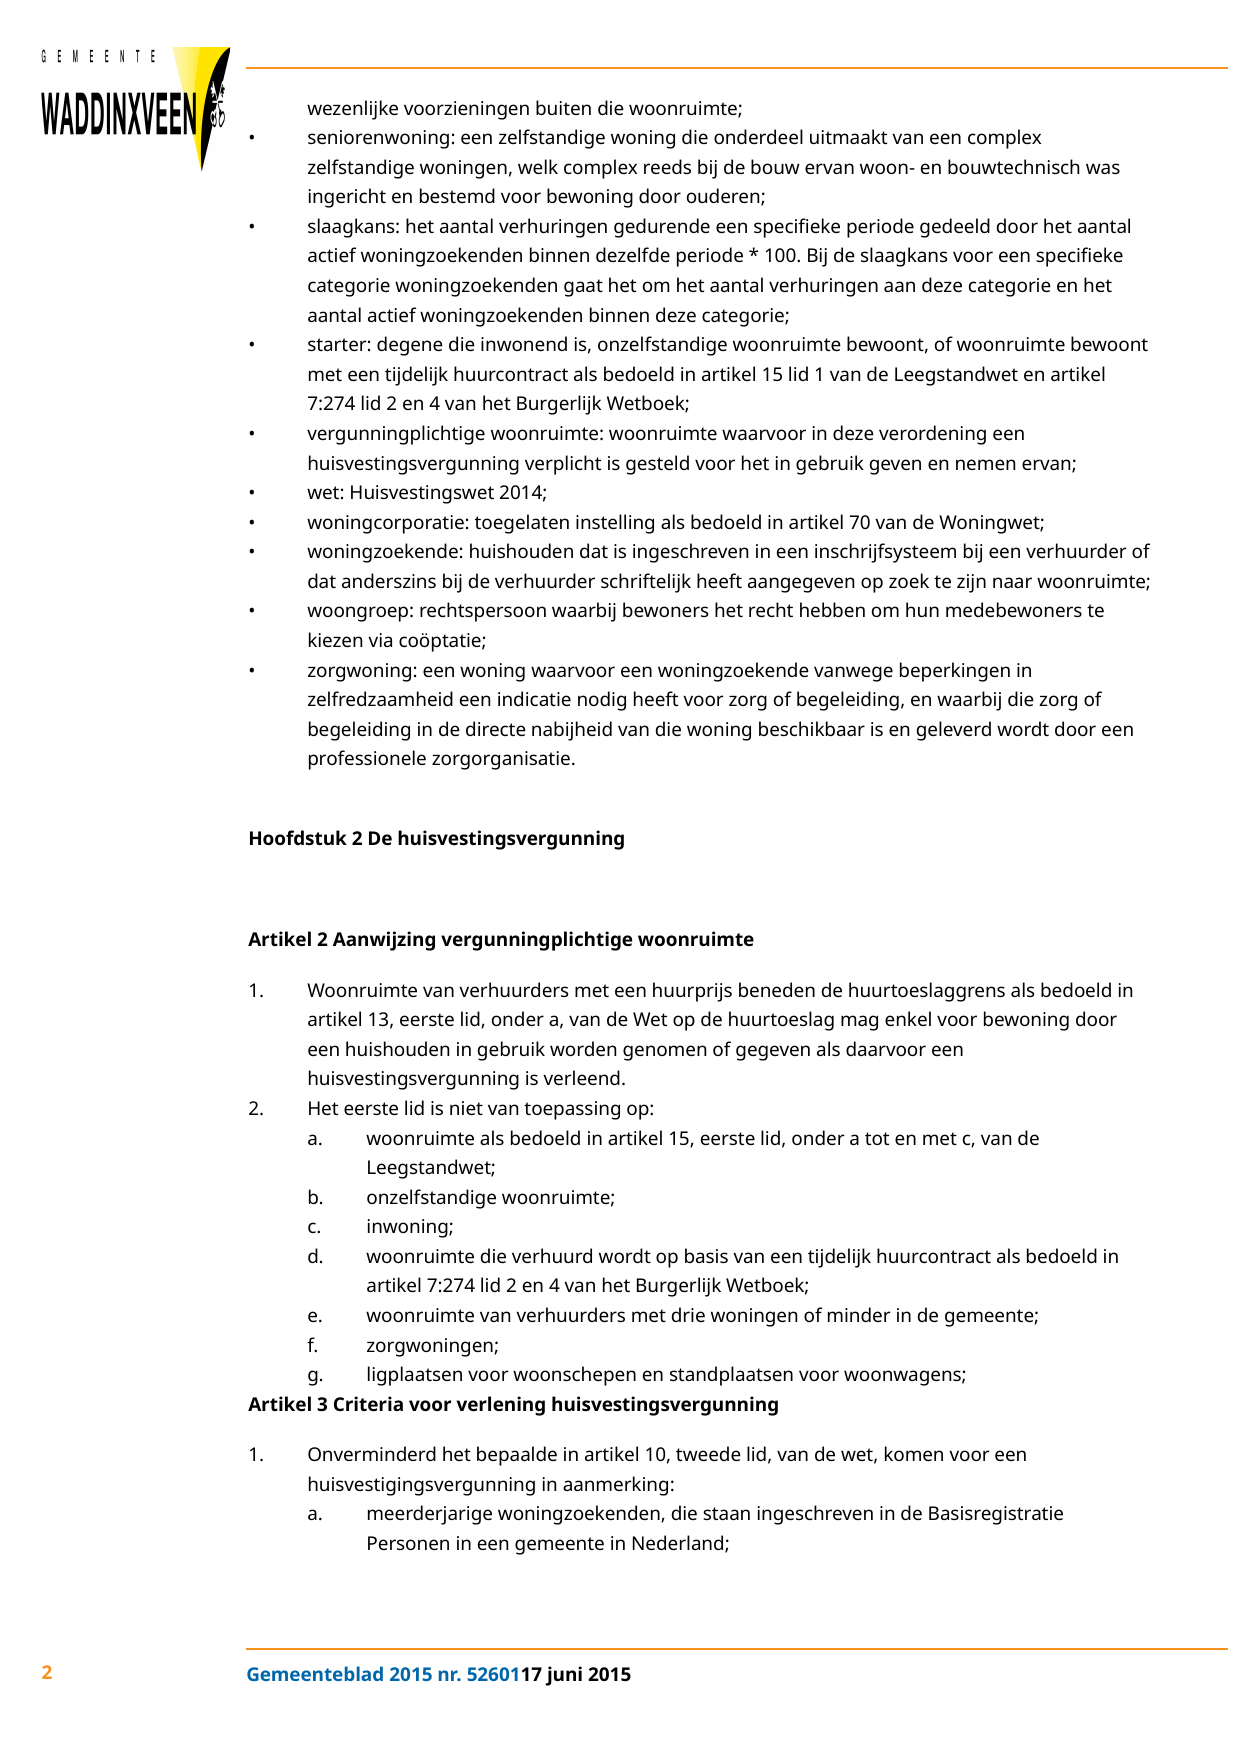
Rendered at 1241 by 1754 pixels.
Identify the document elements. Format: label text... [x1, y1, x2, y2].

list zorgwoningen; [307, 1332, 1152, 1358]
list woningzoekende: huishouden dat is ingeschreven in een inschrijfsysteem bij een verhuurder of dat anderszins bij de verhuurder schriftelijk heeft aangegeven op zoek te zijn naar woonruimte; [248, 538, 1152, 594]
list wet: Huisvestingswet 2014; [248, 479, 1152, 505]
list Onverminderd het bepaalde in artikel 10, tweede lid, van de wet, komen voor een huisvestigingsvergunning in aanmerking: [248, 1441, 1152, 1497]
list ligplaatsen voor woonschepen en standplaatsen voor woonwagens; [307, 1361, 1152, 1387]
list zorgwoning: een woning waarvoor een woningzoekende vanwege beperkingen in zelfredzaamheid een indicatie nodig heeft voor zorg of begeleiding, en waarbij die zorg of begeleiding in de directe nabijheid van die woning beschikbaar is en geleverd wordt door een professionele zorgorganisatie. [248, 657, 1152, 771]
list seniorenwoning: een zelfstandige woning die onderdeel uitmaakt van een complex zelfstandige woningen, welk complex reeds bij de bouw ervan woon- en bouwtechnisch was ingericht en bestemd voor bewoning door ouderen; [248, 124, 1152, 209]
list woonruimte als bedoeld in artikel 15, eerste lid, onder a tot en met c, van de Leegstandwet; [307, 1125, 1152, 1180]
list Woonruimte van verhuurders met een huurprijs beneden de huurtoeslaggrens als bedoeld in artikel 13, eerste lid, onder a, van de Wet op de huurtoeslag mag enkel voor bewoning door een huishouden in gebruik worden genomen of gegeven als daarvoor een huisvestingsvergunning is verleend. [248, 977, 1152, 1091]
picture [41, 47, 231, 172]
list onzelfstandige woonruimte; [307, 1184, 1152, 1210]
list woonruimte die verhuurd wordt op basis van een tijdelijk huurcontract als bedoeld in artikel 7:274 lid 2 en 4 van het Burgerlijk Wetboek; [307, 1243, 1152, 1298]
list Het eerste lid is niet van toepassing op: [248, 1095, 1152, 1121]
text Artikel 3 Criteria voor verlening huisvestingsvergunning [248, 1391, 1152, 1417]
list inwoning; [307, 1213, 1152, 1239]
text Artikel 2 Aanwijzing vergunningplichtige woonruimte [248, 926, 1152, 952]
list slaagkans: het aantal verhuringen gedurende een specifieke periode gedeeld door het aantal actief woningzoekenden binnen dezelfde periode * 100. Bij de slaagkans voor een specifieke categorie woningzoekenden gaat het om het aantal verhuringen aan deze categorie en het aantal actief woningzoekenden binnen deze categorie; [248, 213, 1152, 328]
list wezenlijke voorzieningen buiten die woonruimte; [248, 95, 1152, 121]
list starter: degene die inwonend is, onzelfstandige woonruimte bewoont, of woonruimte bewoont met een tijdelijk huurcontract als bedoeld in artikel 15 lid 1 van de Leegstandwet en artikel 7:274 lid 2 en 4 van het Burgerlijk Wetboek; [248, 331, 1152, 416]
list woonruimte van verhuurders met drie woningen of minder in de gemeente; [307, 1302, 1152, 1328]
list meerderjarige woningzoekenden, die staan ingeschreven in de Basisregistratie Personen in een gemeente in Nederland; [307, 1501, 1152, 1556]
list woningcorporatie: toegelaten instelling als bedoeld in artikel 70 van de Woningwet; [248, 509, 1152, 535]
list woongroep: rechtspersoon waarbij bewoners het recht hebben om hun medebewoners te kiezen via coöptatie; [248, 598, 1152, 653]
text Hoofdstuk 2 De huisvestingsvergunning [248, 826, 1152, 851]
list vergunningplichtige woonruimte: woonruimte waarvoor in deze verordening een huisvestingsvergunning verplicht is gesteld voor het in gebruik geven en nemen ervan; [248, 420, 1152, 476]
